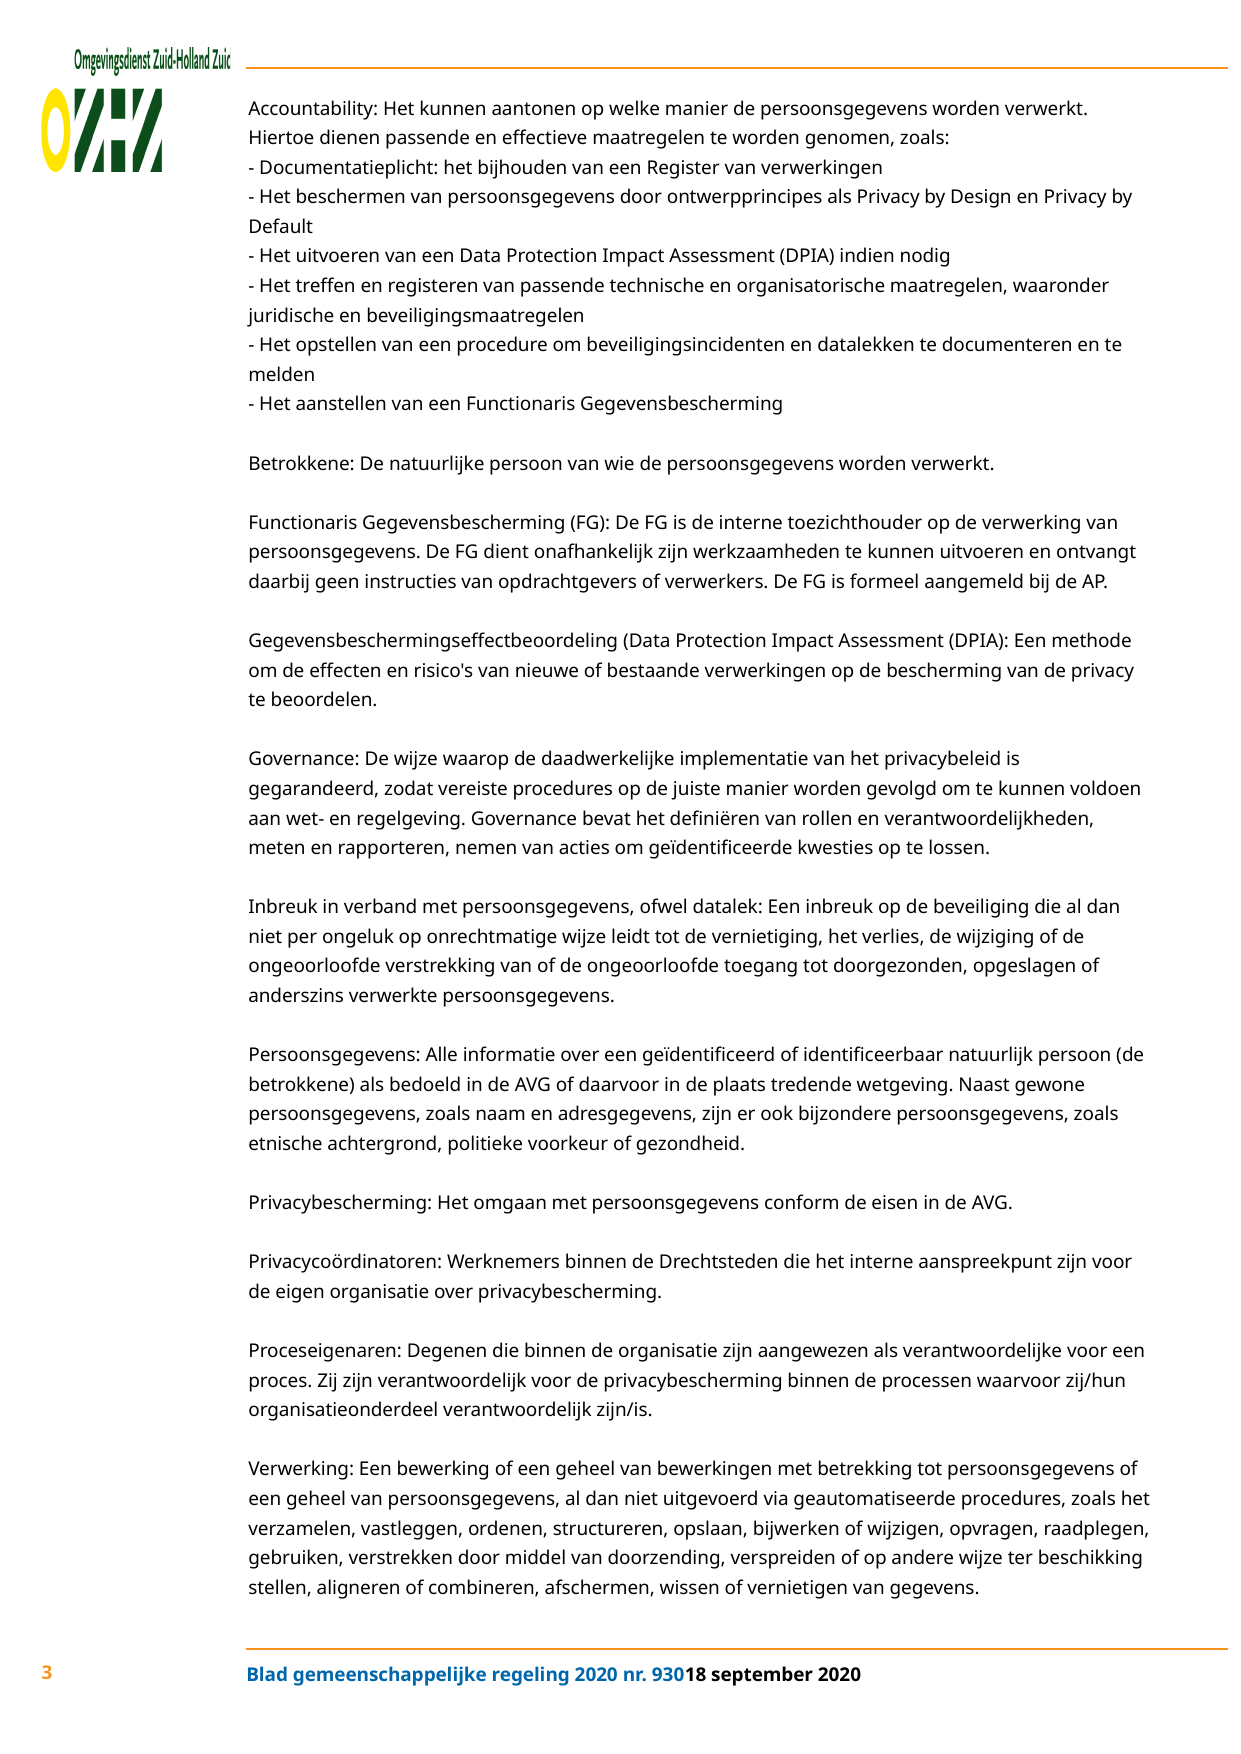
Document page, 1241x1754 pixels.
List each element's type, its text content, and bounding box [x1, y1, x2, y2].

text Verwerking: Een bewerking of een geheel van bewerkingen met betrekking tot persoonsgegevens of een geheel van persoonsgegevens, al dan niet uitgevoerd via geautomatiseerde procedures, zoals het verzamelen, vastleggen, ordenen, structureren, opslaan, bijwerken of wijzigen, opvragen, raadplegen, gebruiken, verstrekken door middel van doorzending, verspreiden of op andere wijze ter beschikking stellen, aligneren of combineren, afschermen, wissen of vernietigen van gegevens. [248, 1456, 1152, 1600]
text Proceseigenaren: Degenen die binnen de organisatie zijn aangewezen als verantwoordelijke voor een proces. Zij zijn verantwoordelijk voor de privacybescherming binnen de processen waarvoor zij/hun organisatieonderdeel verantwoordelijk zijn/is. [248, 1337, 1152, 1422]
text - Het aanstellen van een Functionaris Gegevensbescherming [248, 391, 1152, 416]
text Accountability: Het kunnen aantonen op welke manier de persoonsgegevens worden verwerkt. Hiertoe dienen passende en effectieve maatregelen te worden genomen, zoals: [248, 95, 1152, 150]
picture [41, 47, 231, 172]
text Privacybescherming: Het omgaan met persoonsgegevens conform de eisen in de AVG. [248, 1189, 1152, 1215]
text - Het beschermen van persoonsgegevens door ontwerpprincipes als Privacy by Design en Privacy by Default [248, 183, 1152, 239]
text Privacycoördinatoren: Werknemers binnen de Drechtsteden die het interne aanspreekpunt zijn voor de eigen organisatie over privacybescherming. [248, 1248, 1152, 1304]
text Inbreuk in verband met persoonsgegevens, ofwel datalek: Een inbreuk op de beveiliging die al dan niet per ongeluk op onrechtmatige wijze leidt tot de vernietiging, het verlies, de wijziging of de ongeoorloofde verstrekking van of de ongeoorloofde toegang tot doorgezonden, opgeslagen of anderszins verwerkte persoonsgegevens. [248, 893, 1152, 1008]
text Functionaris Gegevensbescherming (FG): De FG is de interne toezichthouder op de verwerking van persoonsgegevens. De FG dient onafhankelijk zijn werkzaamheden te kunnen uitvoeren en ontvangt daarbij geen instructies van opdrachtgevers of verwerkers. De FG is formeel aangemeld bij de AP. [248, 509, 1152, 594]
text - Documentatieplicht: het bijhouden van een Register van verwerkingen [248, 154, 1152, 180]
text - Het opstellen van een procedure om beveiligingsincidenten en datalekken te documenteren en te melden [248, 331, 1152, 387]
text - Het treffen en registeren van passende technische en organisatorische maatregelen, waaronder juridische en beveiligingsmaatregelen [248, 272, 1152, 328]
text Governance: De wijze waarop de daadwerkelijke implementatie van het privacybeleid is gegarandeerd, zodat vereiste procedures op de juiste manier worden gevolgd om te kunnen voldoen aan wet- en regelgeving. Governance bevat het definiëren van rollen en verantwoordelijkheden, meten en rapporteren, nemen van acties om geïdentificeerde kwesties op te lossen. [248, 746, 1152, 860]
text Gegevensbeschermingseffectbeoordeling (Data Protection Impact Assessment (DPIA): Een methode om de effecten en risico's van nieuwe of bestaande verwerkingen op de bescherming van de privacy te beoordelen. [248, 627, 1152, 712]
text - Het uitvoeren van een Data Protection Impact Assessment (DPIA) indien nodig [248, 243, 1152, 268]
text Betrokkene: De natuurlijke persoon van wie de persoonsgegevens worden verwerkt. [248, 450, 1152, 476]
text Persoonsgegevens: Alle informatie over een geïdentificeerd of identificeerbaar natuurlijk persoon (de betrokkene) als bedoeld in de AVG of daarvoor in de plaats tredende wetgeving. Naast gewone persoonsgegevens, zoals naam en adresgegevens, zijn er ook bijzondere persoonsgegevens, zoals etnische achtergrond, politieke voorkeur of gezondheid. [248, 1041, 1152, 1156]
